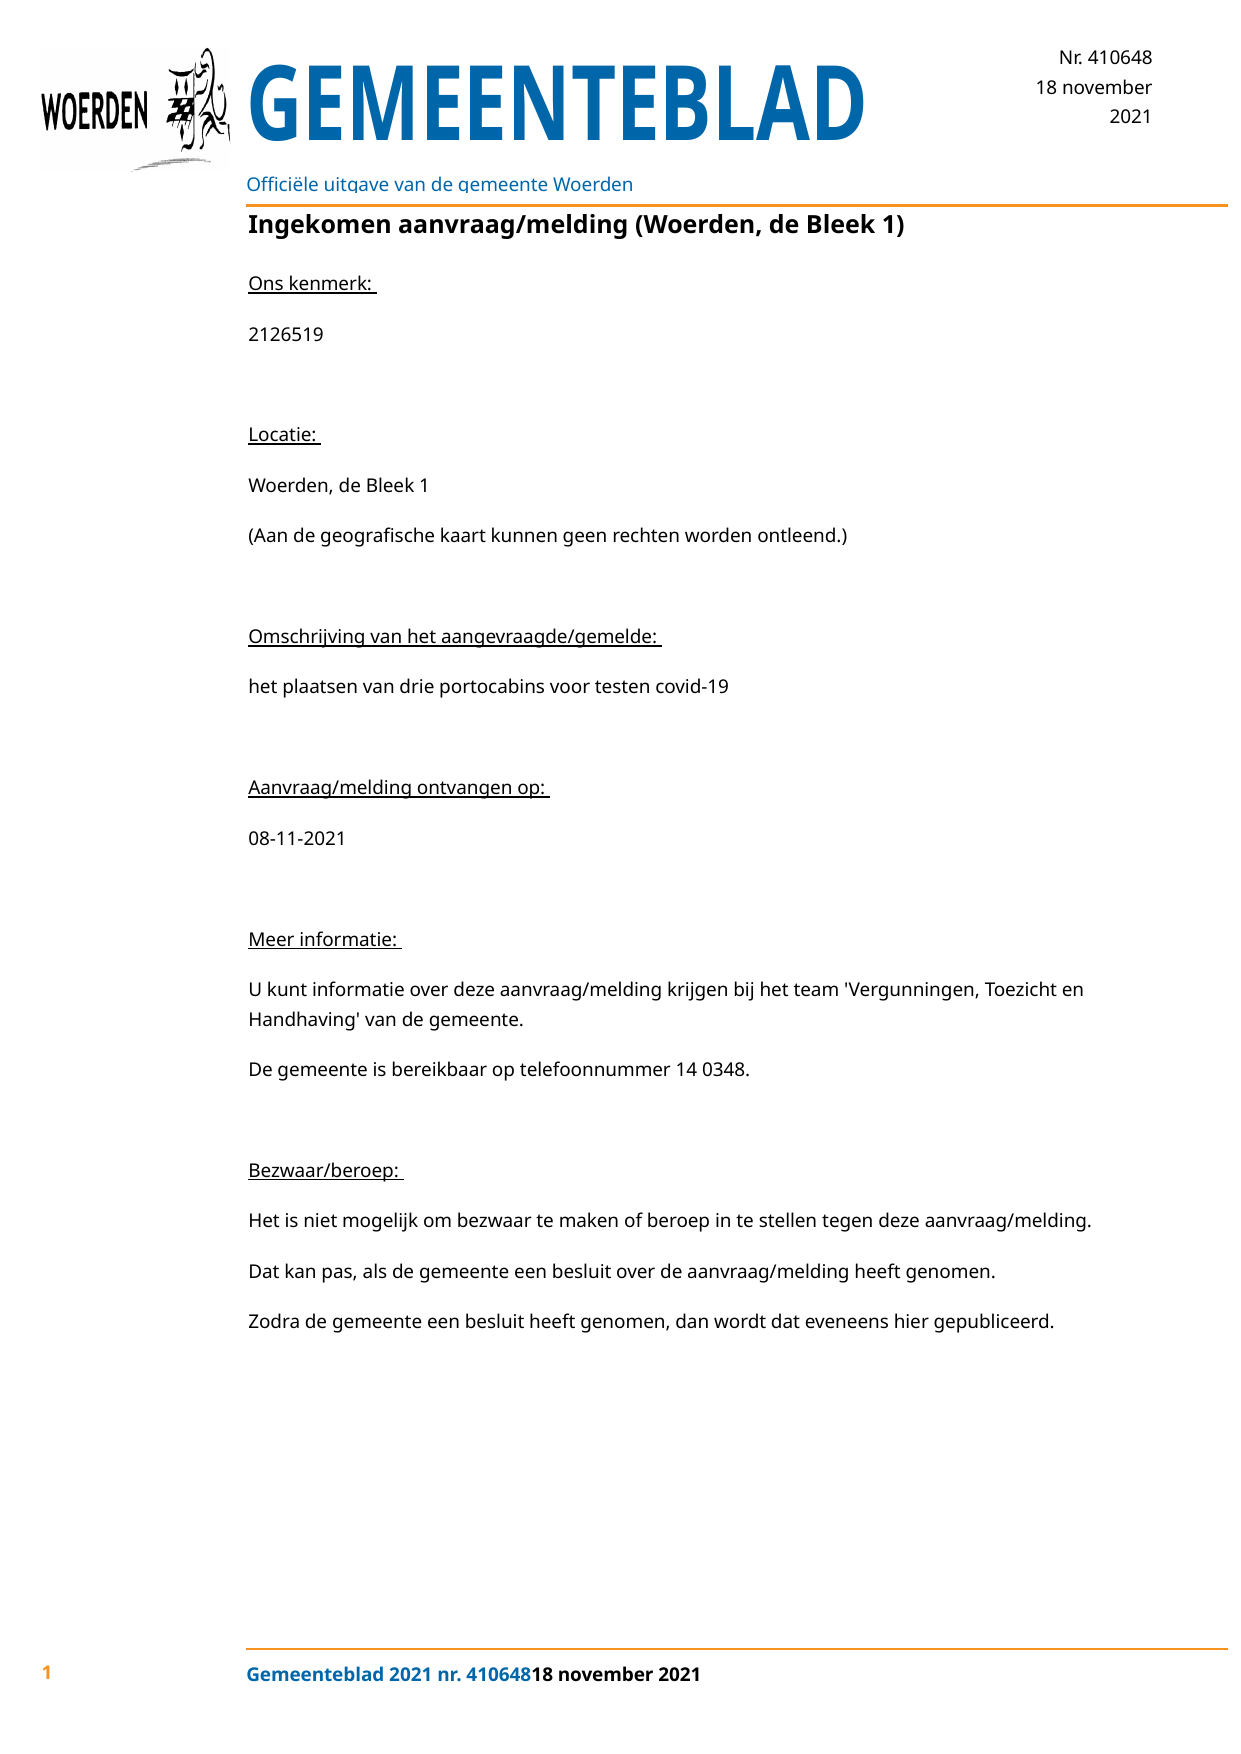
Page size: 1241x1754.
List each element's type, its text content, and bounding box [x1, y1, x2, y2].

text Ons kenmerk: [248, 270, 1152, 296]
text U kunt informatie over deze aanvraag/melding krijgen bij het team 'Vergunningen, Toezicht en Handhaving' van de gemeente. [248, 976, 1152, 1031]
text (Aan de geografische kaart kunnen geen rechten worden ontleend.) [248, 522, 1152, 548]
text 08-11-2021 [248, 825, 1152, 851]
text Bezwaar/beroep: [248, 1157, 1152, 1183]
text het plaatsen van drie portocabins voor testen covid-19 [248, 674, 1152, 699]
text Meer informatie: [248, 926, 1152, 951]
text Woerden, de Bleek 1 [248, 472, 1152, 498]
text Dat kan pas, als de gemeente een besluit over de aanvraag/melding heeft genomen. [248, 1258, 1152, 1283]
text Aanvraag/melding ontvangen op: [248, 774, 1152, 800]
picture [41, 47, 231, 172]
text Omschrijving van het aangevraagde/gemelde: [248, 623, 1152, 649]
text Ingekomen aanvraag/melding (Woerden, de Bleek 1) [248, 207, 1152, 241]
text 2126519 [248, 321, 1152, 346]
text Locatie: [248, 422, 1152, 447]
text Het is niet mogelijk om bezwaar te maken of beroep in te stellen tegen deze aanvraag/melding. [248, 1207, 1152, 1233]
text Zodra de gemeente een besluit heeft genomen, dan wordt dat eveneens hier gepubliceerd. [248, 1308, 1152, 1334]
text De gemeente is bereikbaar op telefoonnummer 14 0348. [248, 1056, 1152, 1082]
